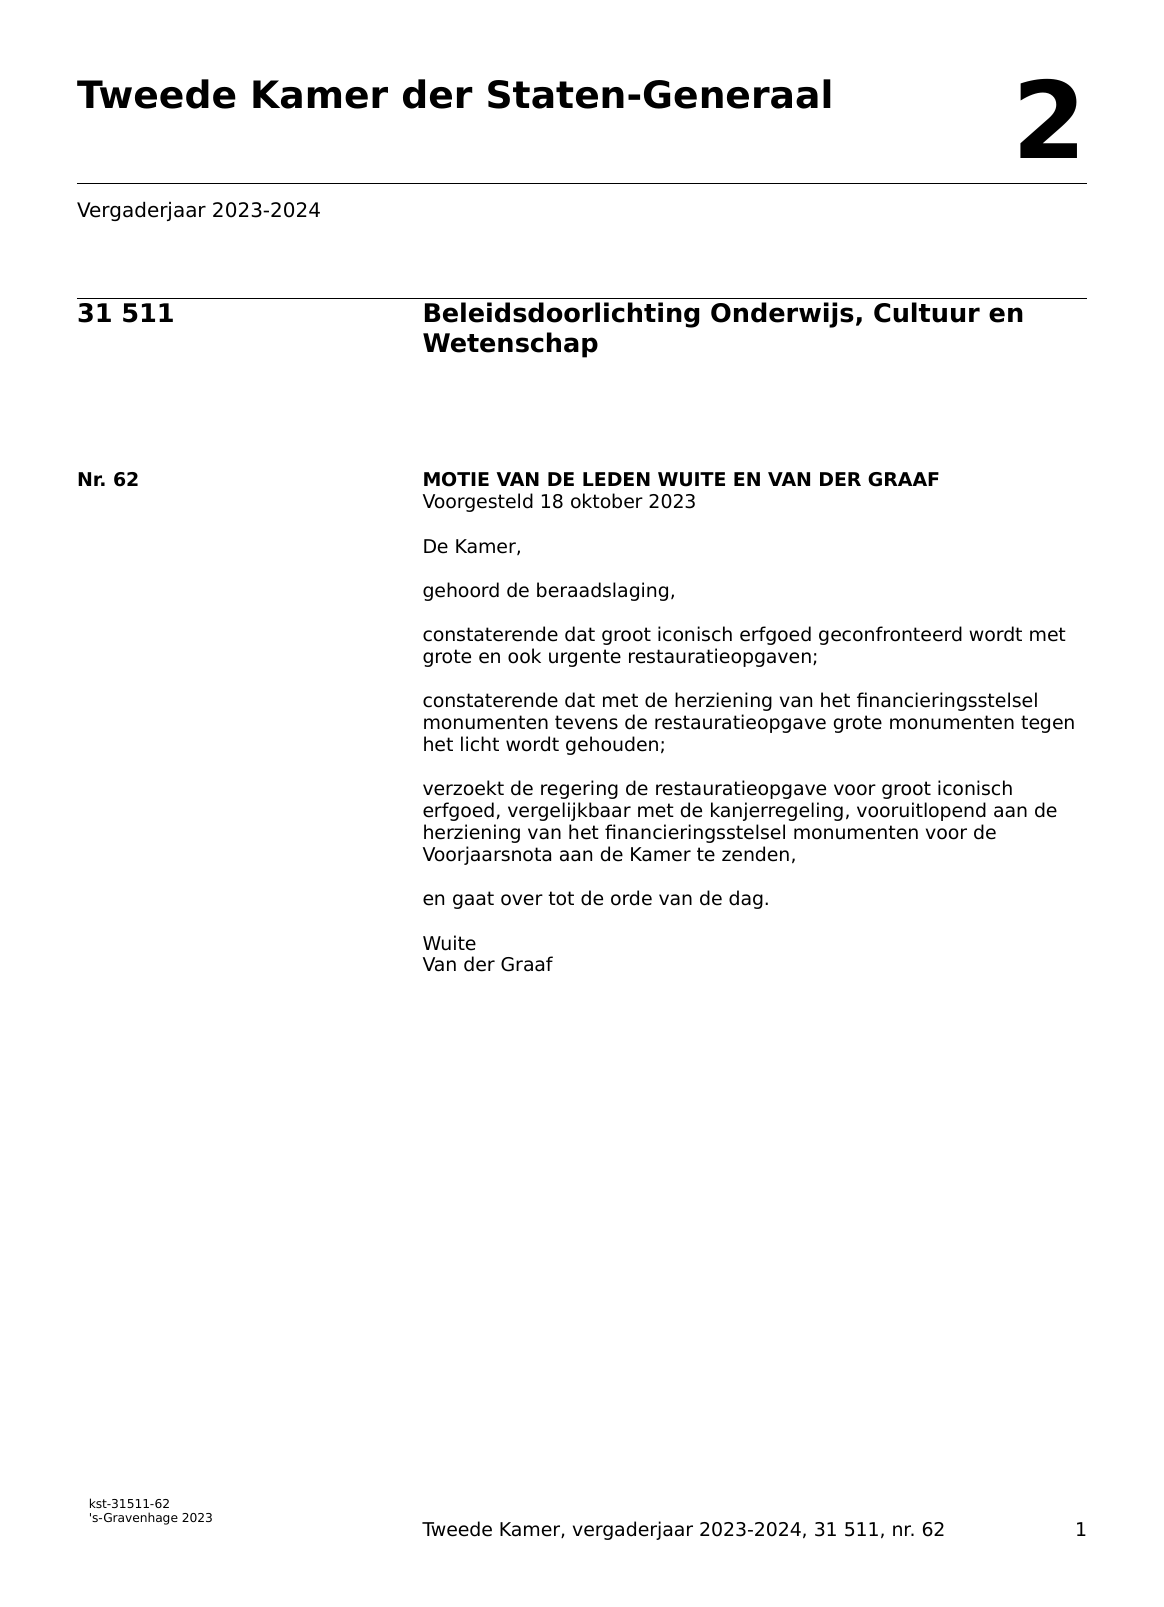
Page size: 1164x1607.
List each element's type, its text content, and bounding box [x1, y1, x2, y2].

text verzoekt de regering de restauratieopgave voor groot iconisch erfgoed, vergelijkbaar met de kanjerregeling, vooruitlopend aan de herziening van het financieringsstelsel monumenten voor de Voorjaarsnota aan de Kamer te zenden, [422, 778, 1087, 866]
text gehoord de beraadslaging, [422, 580, 1087, 602]
subtitle Nr. 62 MOTIE VAN DE LEDEN WUITE EN VAN DER GRAAF [77, 469, 1087, 491]
table_header Tweede Kamer der Staten-Generaal [77, 59, 886, 183]
table_header 2 [886, 59, 1087, 183]
text Van der Graaf [422, 954, 1087, 976]
text constaterende dat met de herziening van het financieringsstelsel monumenten tevens de restauratieopgave grote monumenten tegen het licht wordt gehouden; [422, 690, 1087, 756]
text 's-Gravenhage 2023 [88, 1511, 323, 1525]
text kst-31511-62 [88, 1497, 323, 1511]
text en gaat over tot de orde van de dag. [422, 888, 1087, 910]
text constaterende dat groot iconisch erfgoed geconfronteerd wordt met grote en ook urgente restauratieopgaven; [422, 624, 1087, 668]
text Wuite [422, 932, 1087, 954]
table_cell Vergaderjaar 2023-2024 [77, 184, 1087, 298]
text De Kamer, [422, 536, 1087, 557]
text Voorgesteld 18 oktober 2023 [422, 491, 1087, 513]
subtitle 31 511 Beleidsdoorlichting Onderwijs, Cultuur en Wetenschap [77, 299, 1087, 358]
